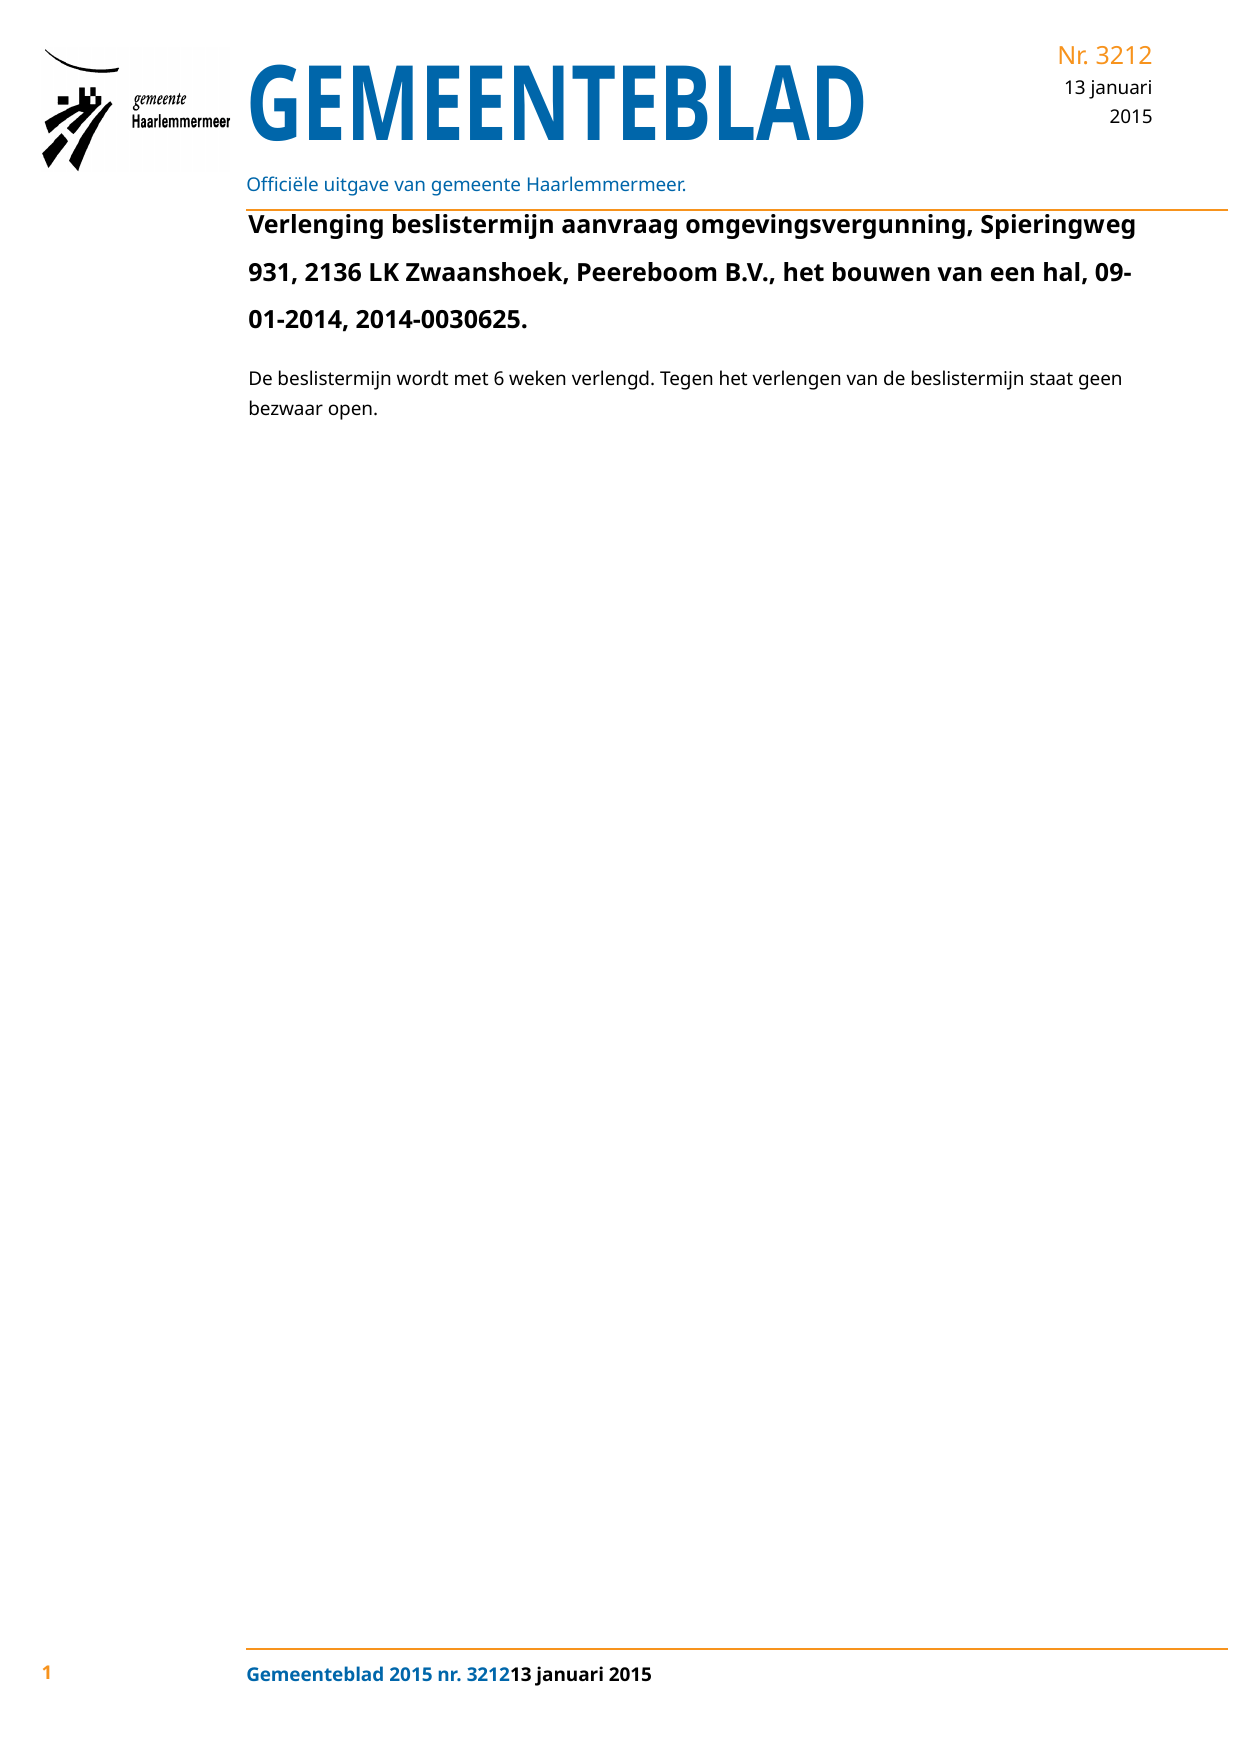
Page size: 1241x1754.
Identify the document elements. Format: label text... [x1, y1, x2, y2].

picture [41, 47, 231, 172]
text Verlenging beslistermijn aanvraag omgevingsvergunning, Spieringw­eg 931, 2136 LK Zwaanshoek, Peereboom B.V., het bouwen van een hal, 09-01-2014, 2014-0030625. [248, 211, 1152, 336]
text De beslistermijn wordt met 6 weken verlengd. Tegen het verlengen van de beslistermijn staat geen bezwaar open. [248, 366, 1152, 421]
